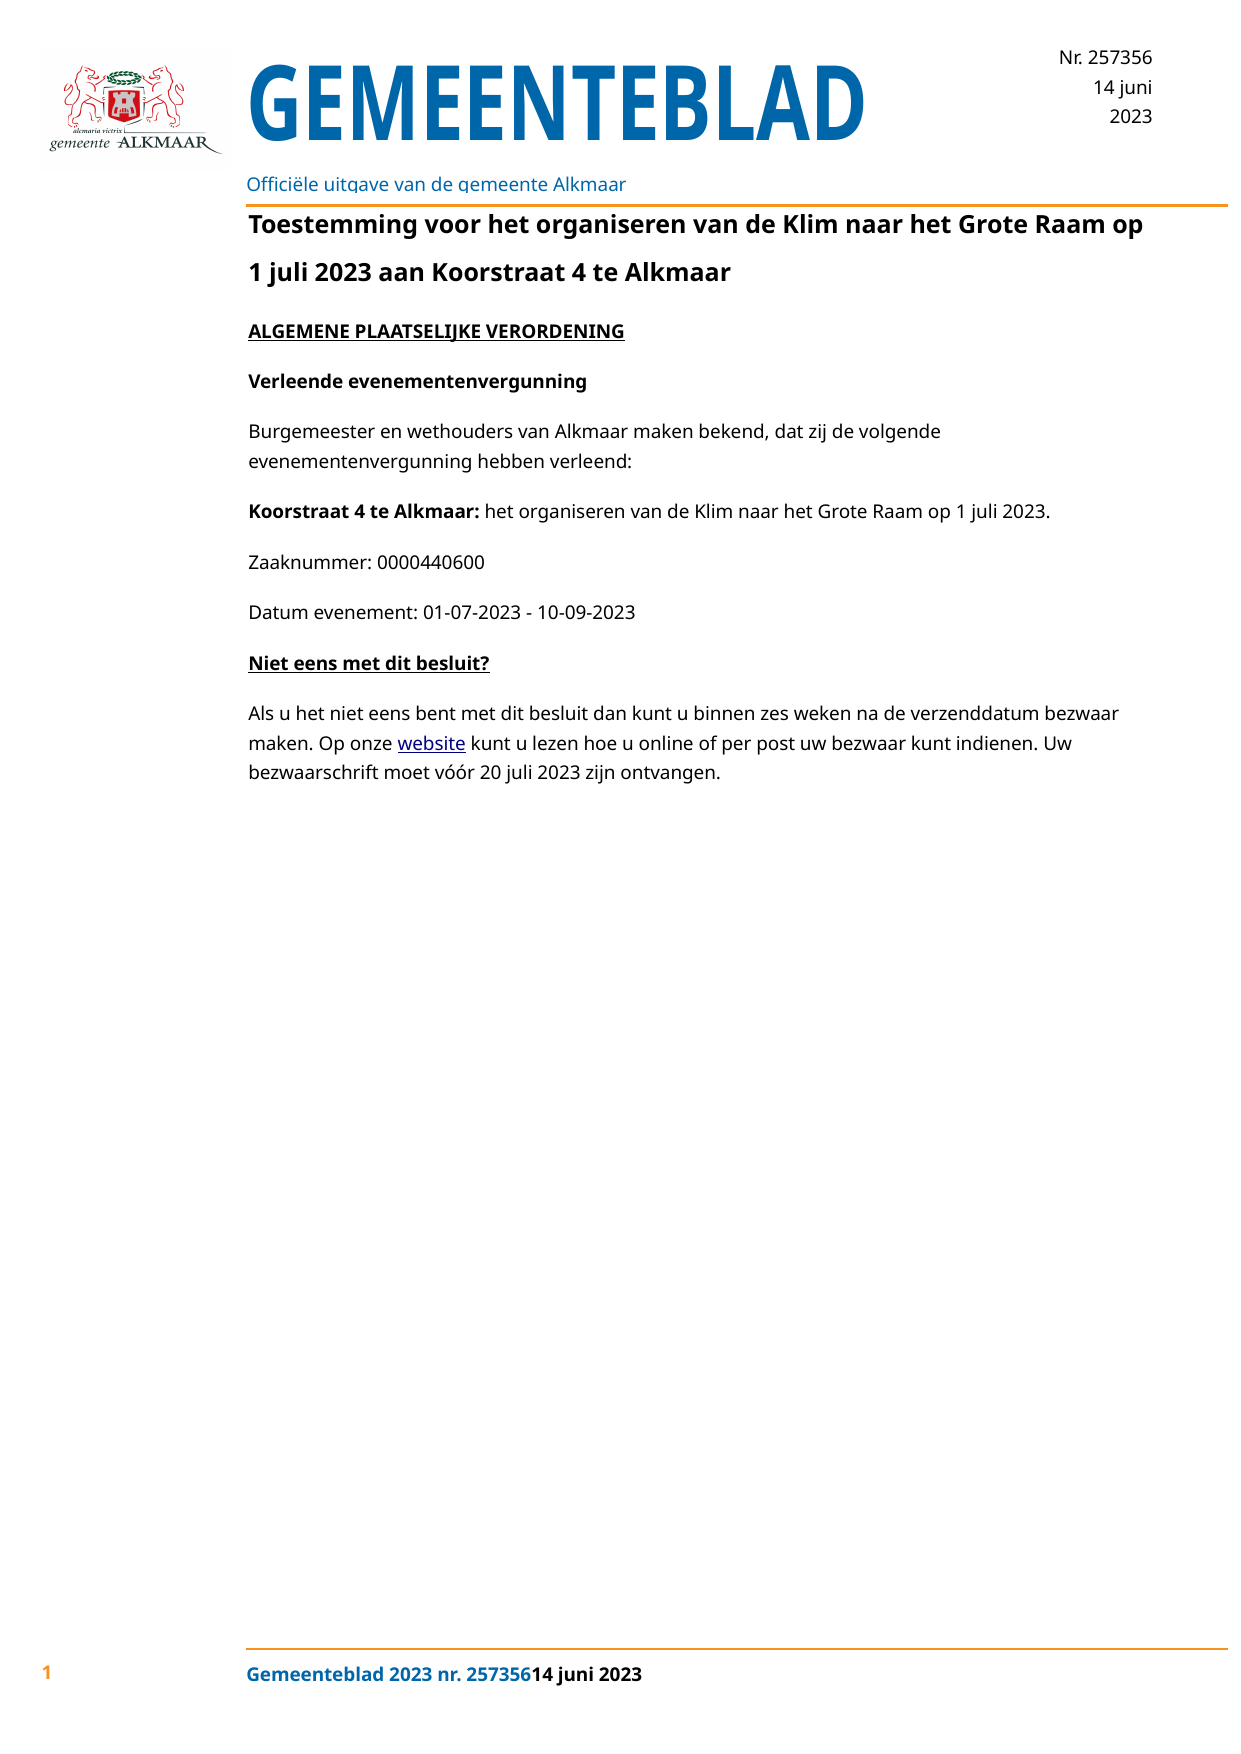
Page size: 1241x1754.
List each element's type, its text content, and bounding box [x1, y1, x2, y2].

text Toestemming voor het organiseren van de Klim naar het Grote Raam op 1 juli 2023 aan Koorstraat 4 te Alkmaar [248, 207, 1152, 288]
text Burgemeester en wethouders van Alkmaar maken bekend, dat zij de volgende evenementenvergunning hebben verleend: [248, 419, 1152, 474]
text Koorstraat 4 te Alkmaar: het organiseren van de Klim naar het Grote Raam op 1 juli 2023. [248, 499, 1152, 524]
text Zaaknummer: 0000440600 [248, 549, 1152, 575]
text ALGEMENE PLAATSELIJKE VERORDENING [248, 318, 1152, 344]
text Verleende evenementenvergunning [248, 368, 1152, 394]
picture [41, 47, 231, 172]
text Datum evenement: 01-07-2023 - 10-09-2023 [248, 599, 1152, 625]
text Niet eens met dit besluit? [248, 650, 1152, 676]
text Als u het niet eens bent met dit besluit dan kunt u binnen zes weken na de verzenddatum bezwaar maken. Op onze website kunt u lezen hoe u online of per post uw bezwaar kunt indienen. Uw bezwaarschrift moet vóór 20 juli 2023 zijn ontvangen. [248, 700, 1152, 785]
